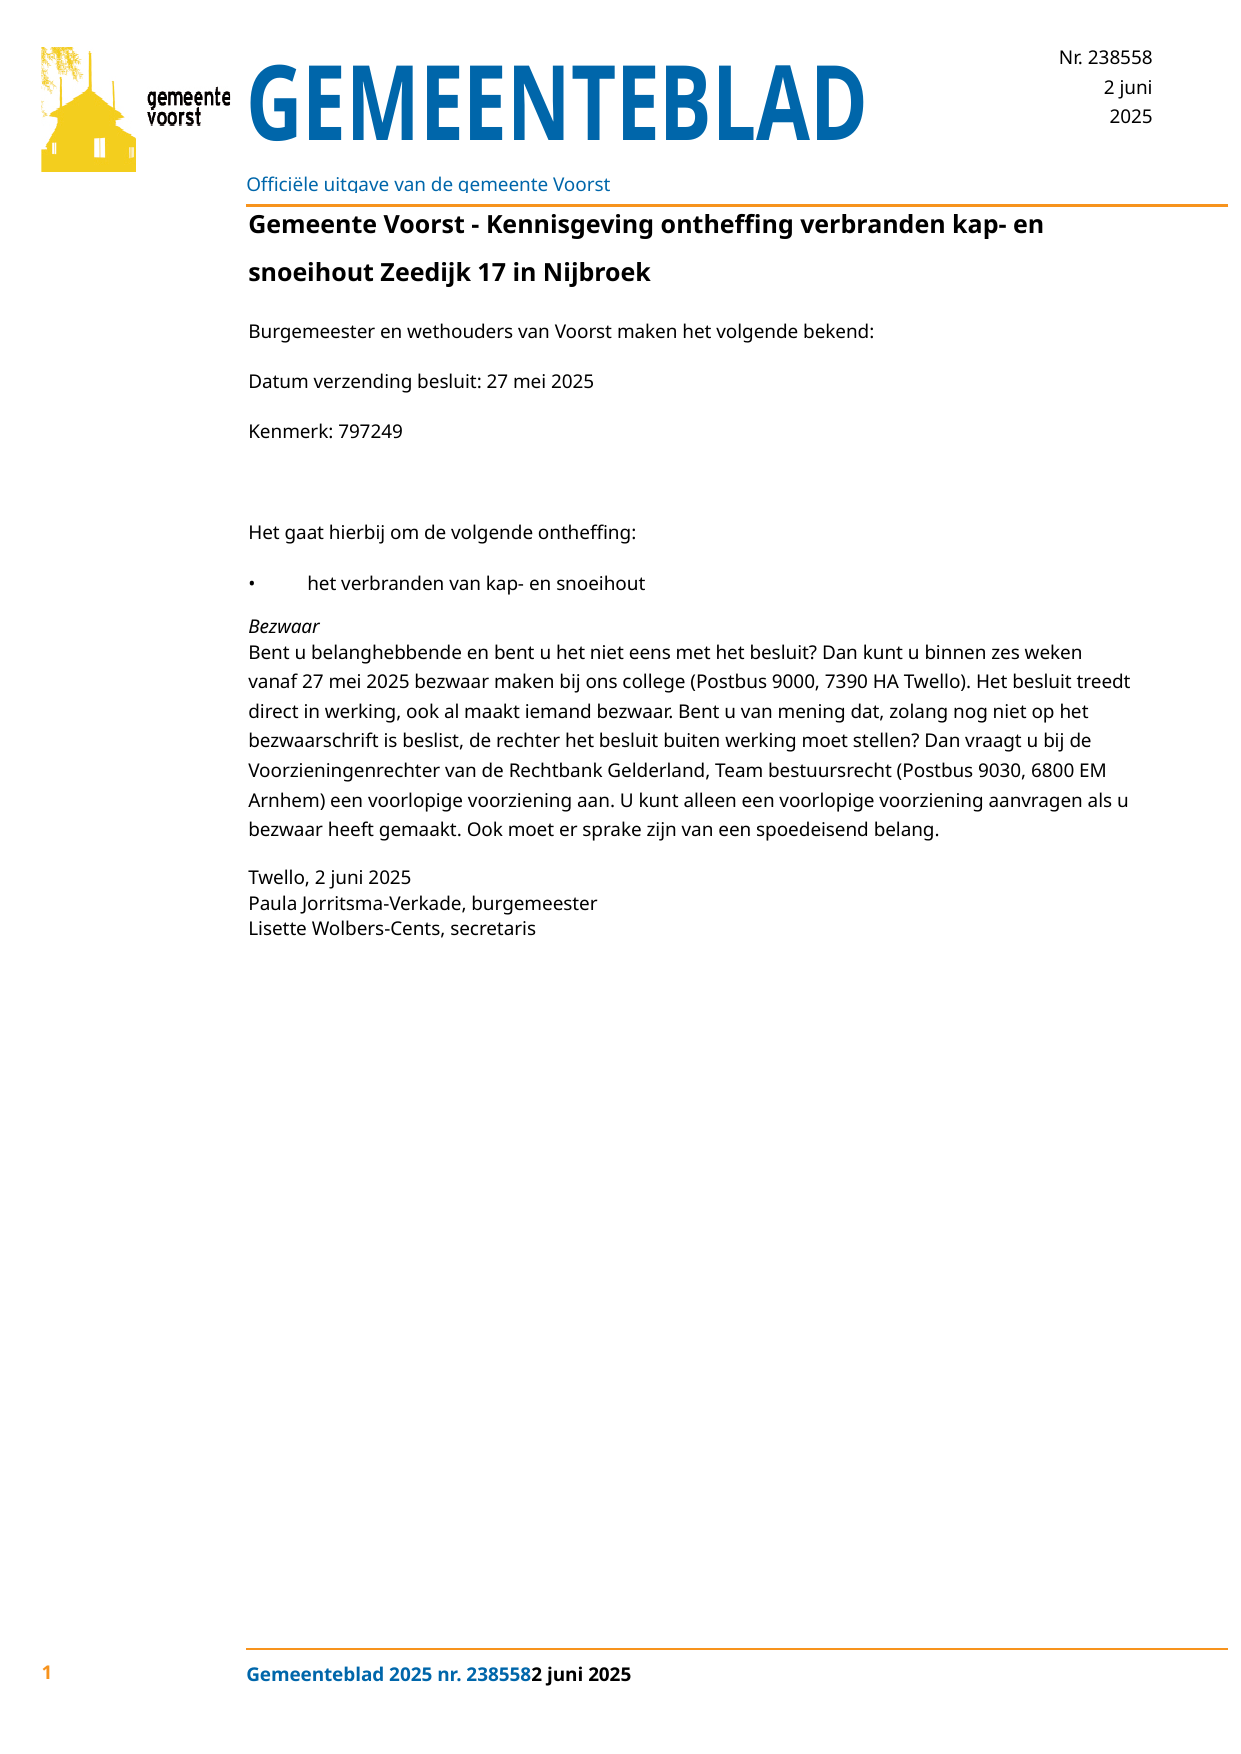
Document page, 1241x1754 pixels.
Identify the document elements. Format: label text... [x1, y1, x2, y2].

text Lisette Wolbers-Cents, secretaris [248, 916, 1152, 941]
text Burgemeester en wethouders van Voorst maken het volgende bekend: [248, 318, 1152, 344]
list het verbranden van kap- en snoeihout [248, 570, 1152, 596]
text Paula Jorritsma-Verkade, burgemeester [248, 890, 1152, 916]
text Datum verzending besluit: 27 mei 2025 [248, 368, 1152, 394]
picture [41, 47, 231, 172]
text Het gaat hierbij om de volgende ontheffing: [248, 519, 1152, 545]
text Twello, 2 juni 2025 [248, 864, 1152, 890]
text Bent u belanghebbende en bent u het niet eens met het besluit? Dan kunt u binnen zes weken vanaf 27 mei 2025 bezwaar maken bij ons college (Postbus 9000, 7390 HA Twello). Het besluit treedt direct in werking, ook al maakt iemand bezwaar. Bent u van mening dat, zolang nog niet op het bezwaarschrift is beslist, de rechter het besluit buiten werking moet stellen? Dan vraagt u bij de Voorzieningenrechter van de Rechtbank Gelderland, Team bestuursrecht (Postbus 9030, 6800 EM Arnhem) een voorlopige voorziening aan. U kunt alleen een voorlopige voorziening aanvragen als u bezwaar heeft gemaakt. Ook moet er sprake zijn van een spoedeisend belang. [248, 639, 1152, 842]
text Bezwaar [248, 613, 1152, 639]
text Kenmerk: 797249 [248, 419, 1152, 444]
text Gemeente Voorst - Kennisgeving ontheffing verbranden kap- en snoeihout Zeedijk 17 in Nijbroek [248, 207, 1152, 288]
